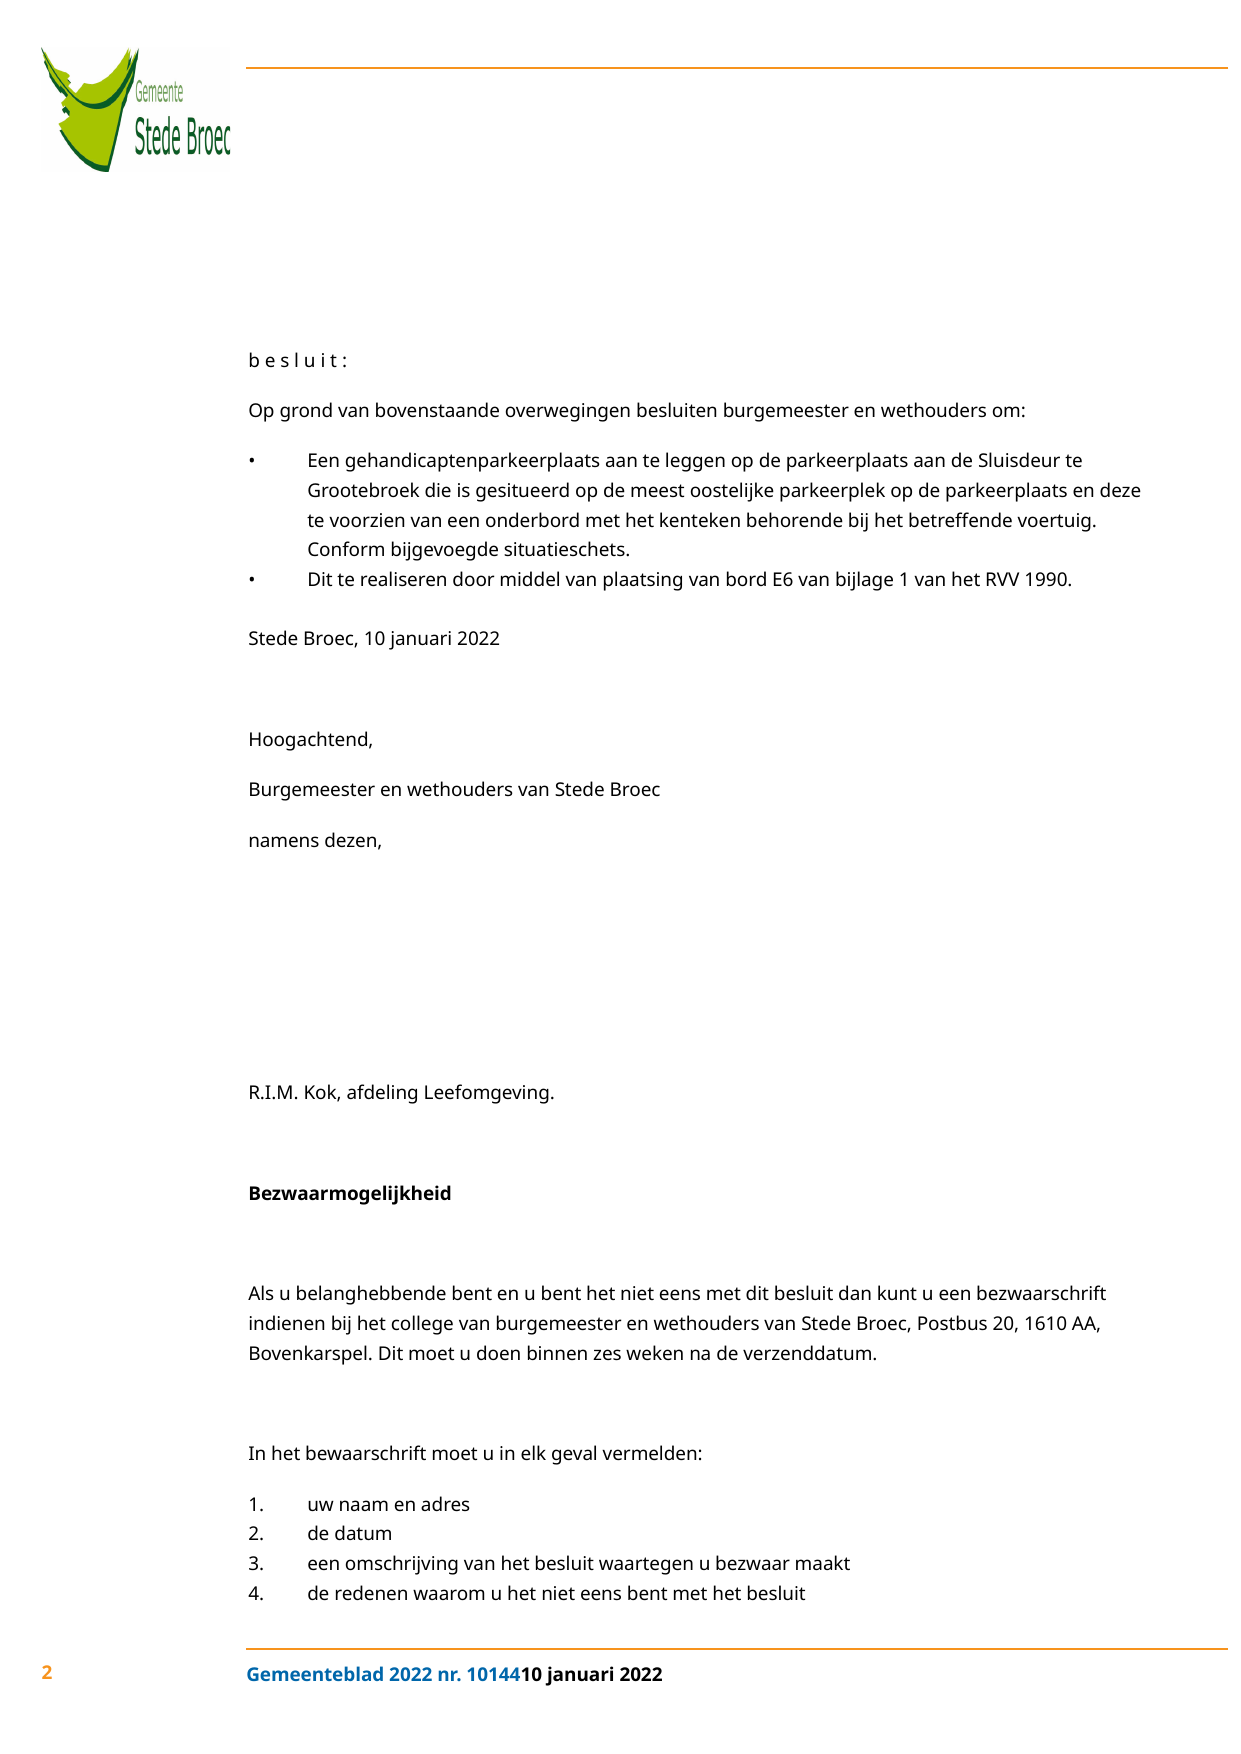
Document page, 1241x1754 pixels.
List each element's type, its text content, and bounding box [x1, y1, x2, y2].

list uw naam en adres [248, 1491, 1152, 1517]
list Een gehandicaptenparkeerplaats aan te leggen op de parkeerplaats aan de Sluisdeur te Grootebroek die is gesitueerd op de meest oostelijke parkeerplek op de parkeerplaats en deze te voorzien van een onderbord met het kenteken behorende bij het betreffende voertuig. Conform bijgevoegde situatieschets. [248, 448, 1152, 562]
picture [41, 47, 231, 172]
text In het bewaarschrift moet u in elk geval vermelden: [248, 1441, 1152, 1466]
text Op grond van bovenstaande overwegingen besluiten burgemeester en wethouders om: [248, 397, 1152, 423]
text b e s l u i t : [248, 347, 1152, 373]
list een omschrijving van het besluit waartegen u bezwaar maakt [248, 1550, 1152, 1576]
text Stede Broec, 10 januari 2022 [248, 625, 1152, 651]
text namens dezen, [248, 827, 1152, 853]
text Als u belanghebbende bent en u bent het niet eens met dit besluit dan kunt u een bezwaarschrift indienen bij het college van burgemeester en wethouders van Stede Broec, Postbus 20, 1610 AA, Bovenkarspel. Dit moet u doen binnen zes weken na de verzenddatum. [248, 1281, 1152, 1366]
list de redenen waarom u het niet eens bent met het besluit [248, 1580, 1152, 1606]
list de datum [248, 1521, 1152, 1546]
list Dit te realiseren door middel van plaatsing van bord E6 van bijlage 1 van het RVV 1990. [248, 566, 1152, 592]
text Hoogachtend, [248, 726, 1152, 752]
text Burgemeester en wethouders van Stede Broec [248, 776, 1152, 802]
text R.I.M. Kok, afdeling Leefomgeving. [248, 1079, 1152, 1105]
text Bezwaarmogelijkheid [248, 1180, 1152, 1206]
